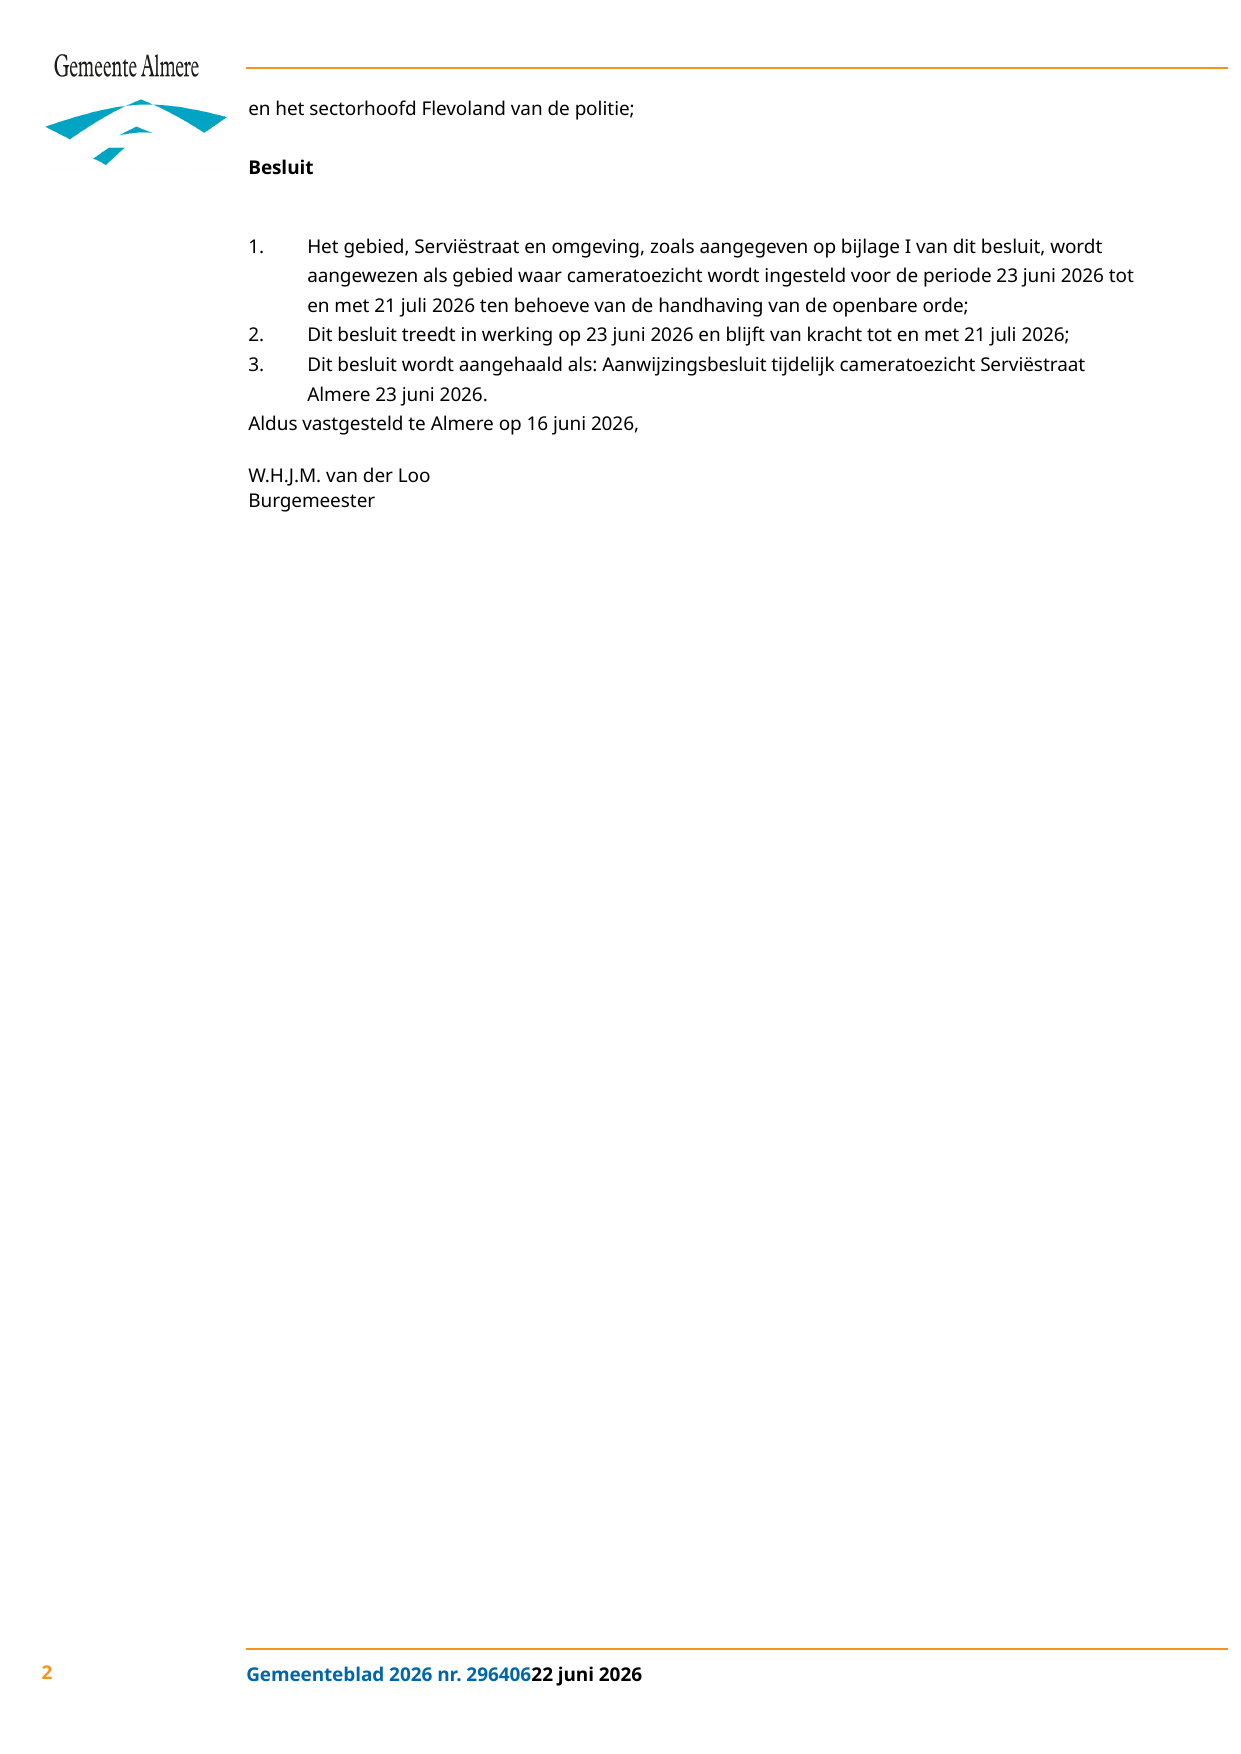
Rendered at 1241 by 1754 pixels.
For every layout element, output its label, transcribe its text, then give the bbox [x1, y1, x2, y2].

list Dit besluit treedt in werking op 23 juni 2026 en blijft van kracht tot en met 21 juli 2026; [248, 322, 1152, 347]
list Dit besluit wordt aangehaald als: Aanwijzingsbesluit tijdelijk cameratoezicht Serviëstraat Almere 23 juni 2026. [248, 351, 1152, 406]
list Het gebied, Serviëstraat en omgeving, zoals aangegeven op bijlage I van dit besluit, wordt aangewezen als gebied waar cameratoezicht wordt ingesteld voor de periode 23 juni 2026 tot en met 21 juli 2026 ten behoeve van de handhaving van de openbare orde; [248, 233, 1152, 318]
text en het sectorhoofd Flevoland van de politie; [248, 95, 1152, 121]
picture [41, 47, 231, 172]
text Aldus vastgesteld te Almere op 16 juni 2026, [248, 410, 1152, 436]
text Burgemeester [248, 487, 1152, 513]
text W.H.J.M. van der Loo [248, 462, 1152, 487]
text Besluit [248, 154, 1152, 180]
